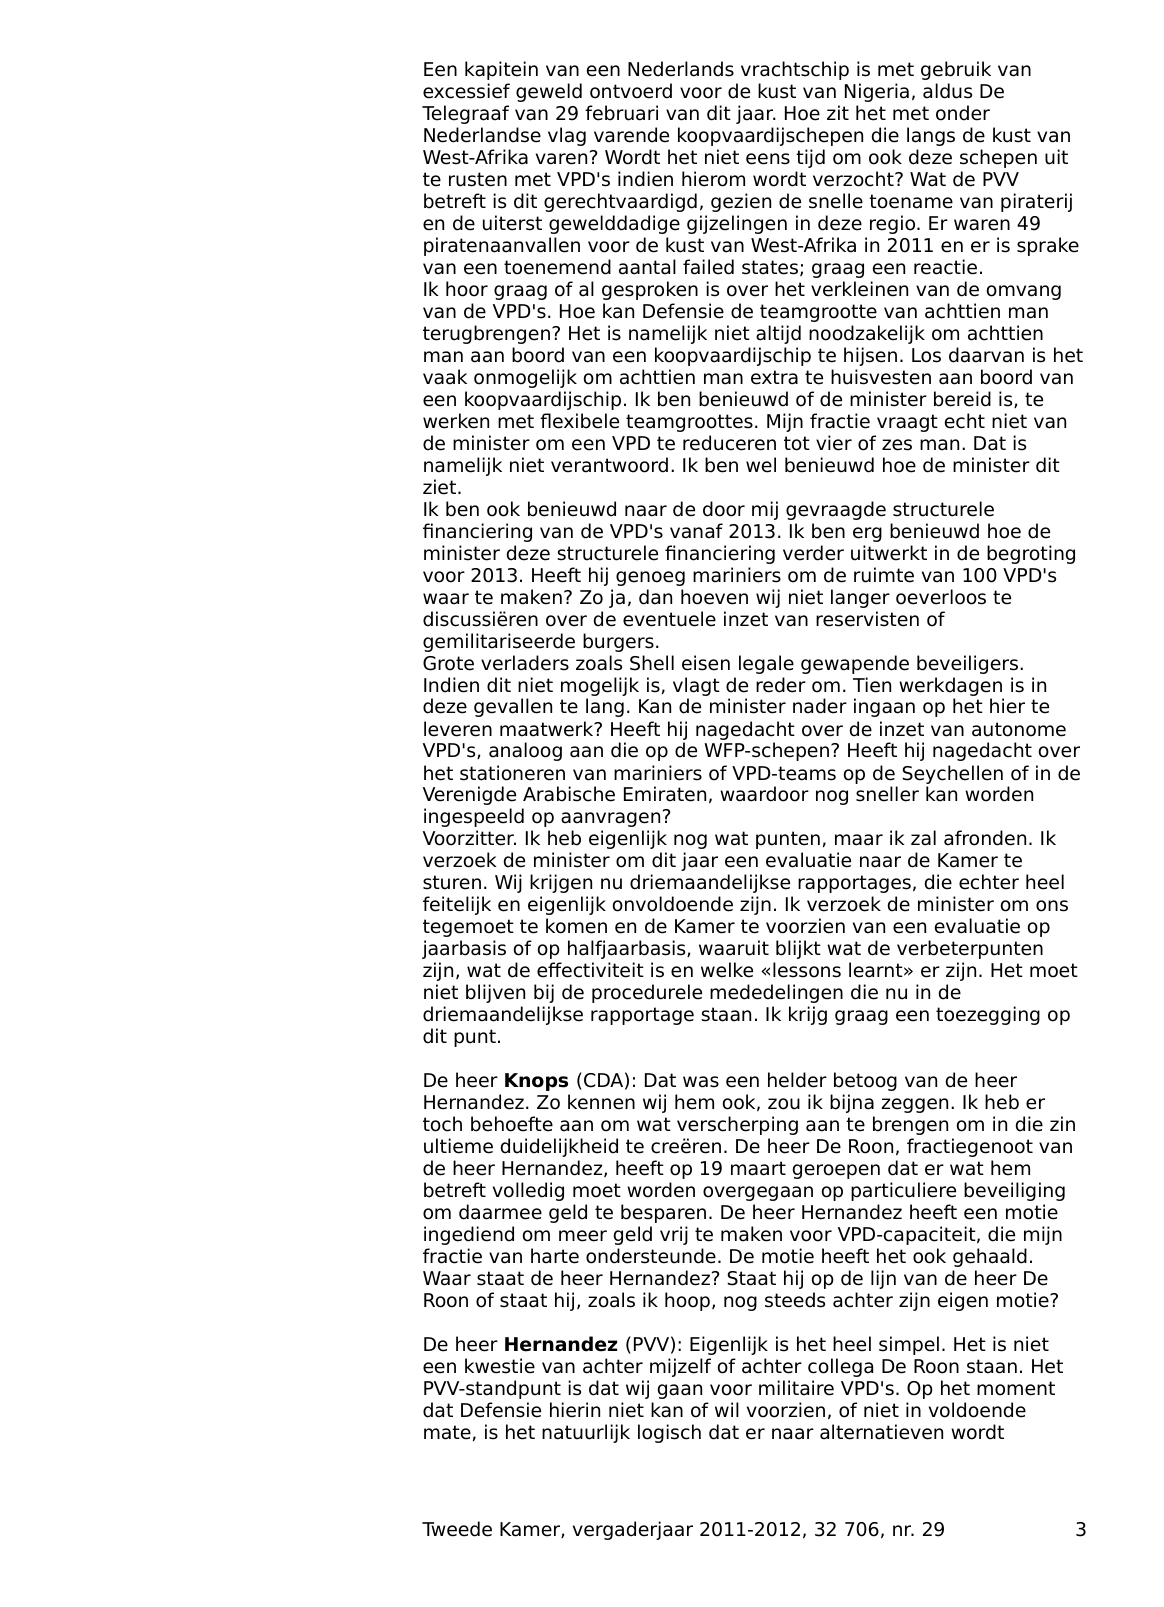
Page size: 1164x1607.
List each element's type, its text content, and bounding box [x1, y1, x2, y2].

text Grote verladers zoals Shell eisen legale gewapende beveiligers. Indien dit niet mogelijk is, vlagt de reder om. Tien werkdagen is in deze gevallen te lang. Kan de minister nader ingaan op het hier te leveren maatwerk? Heeft hij nagedacht over de inzet van autonome VPD's, analoog aan die op de WFP-schepen? Heeft hij nagedacht over het stationeren van mariniers of VPD-teams op de Seychellen of in de Verenigde Arabische Emiraten, waardoor nog sneller kan worden ingespeeld op aanvragen? [422, 652, 1087, 828]
text Een kapitein van een Nederlands vrachtschip is met gebruik van excessief geweld ontvoerd voor de kust van Nigeria, aldus De Telegraaf van 29 februari van dit jaar. Hoe zit het met onder Nederlandse vlag varende koopvaardijschepen die langs de kust van West-Afrika varen? Wordt het niet eens tijd om ook deze schepen uit te rusten met VPD's indien hierom wordt verzocht? Wat de PVV betreft is dit gerechtvaardigd, gezien de snelle toename van piraterij en de uiterst gewelddadige gijzelingen in deze regio. Er waren 49 piratenaanvallen voor de kust van West-Afrika in 2011 en er is sprake van een toenemend aantal failed states; graag een reactie. [422, 59, 1087, 279]
text Ik hoor graag of al gesproken is over het verkleinen van de omvang van de VPD's. Hoe kan Defensie de teamgrootte van achttien man terugbrengen? Het is namelijk niet altijd noodzakelijk om achttien man aan boord van een koopvaardijschip te hijsen. Los daarvan is het vaak onmogelijk om achttien man extra te huisvesten aan boord van een koopvaardijschip. Ik ben benieuwd of de minister bereid is, te werken met flexibele teamgroottes. Mijn fractie vraagt echt niet van de minister om een VPD te reduceren tot vier of zes man. Dat is namelijk niet verantwoord. Ik ben wel benieuwd hoe de minister dit ziet. [422, 279, 1087, 499]
text Voorzitter. Ik heb eigenlijk nog wat punten, maar ik zal afronden. Ik verzoek de minister om dit jaar een evaluatie naar de Kamer te sturen. Wij krijgen nu driemaandelijkse rapportages, die echter heel feitelijk en eigenlijk onvoldoende zijn. Ik verzoek de minister om ons tegemoet te komen en de Kamer te voorzien van een evaluatie op jaarbasis of op halfjaarbasis, waaruit blijkt wat de verbeterpunten zijn, wat de effectiviteit is en welke «lessons learnt» er zijn. Het moet niet blijven bij de procedurele mededelingen die nu in de driemaandelijkse rapportage staan. Ik krijg graag een toezegging op dit punt. [422, 828, 1087, 1048]
text Ik ben ook benieuwd naar de door mij gevraagde structurele financiering van de VPD's vanaf 2013. Ik ben erg benieuwd hoe de minister deze structurele financiering verder uitwerkt in de begroting voor 2013. Heeft hij genoeg mariniers om de ruimte van 100 VPD's waar te maken? Zo ja, dan hoeven wij niet langer oeverloos te discussiëren over de eventuele inzet van reservisten of gemilitariseerde burgers. [422, 499, 1087, 652]
text De heer Knops (CDA): Dat was een helder betoog van de heer Hernandez. Zo kennen wij hem ook, zou ik bijna zeggen. Ik heb er toch behoefte aan om wat verscherping aan te brengen om in die zin ultieme duidelijkheid te creëren. De heer De Roon, fractiegenoot van de heer Hernandez, heeft op 19 maart geroepen dat er wat hem betreft volledig moet worden overgegaan op particuliere beveiliging om daarmee geld te besparen. De heer Hernandez heeft een motie ingediend om meer geld vrij te maken voor VPD-capaciteit, die mijn fractie van harte ondersteunde. De motie heeft het ook gehaald. Waar staat de heer Hernandez? Staat hij op de lijn van de heer De Roon of staat hij, zoals ik hoop, nog steeds achter zijn eigen motie? [422, 1070, 1087, 1312]
text De heer Hernandez (PVV): Eigenlijk is het heel simpel. Het is niet een kwestie van achter mijzelf of achter collega De Roon staan. Het PVV-standpunt is dat wij gaan voor militaire VPD's. Op het moment dat Defensie hierin niet kan of wil voorzien, of niet in voldoende mate, is het natuurlijk logisch dat er naar alternatieven wordt [422, 1334, 1087, 1444]
